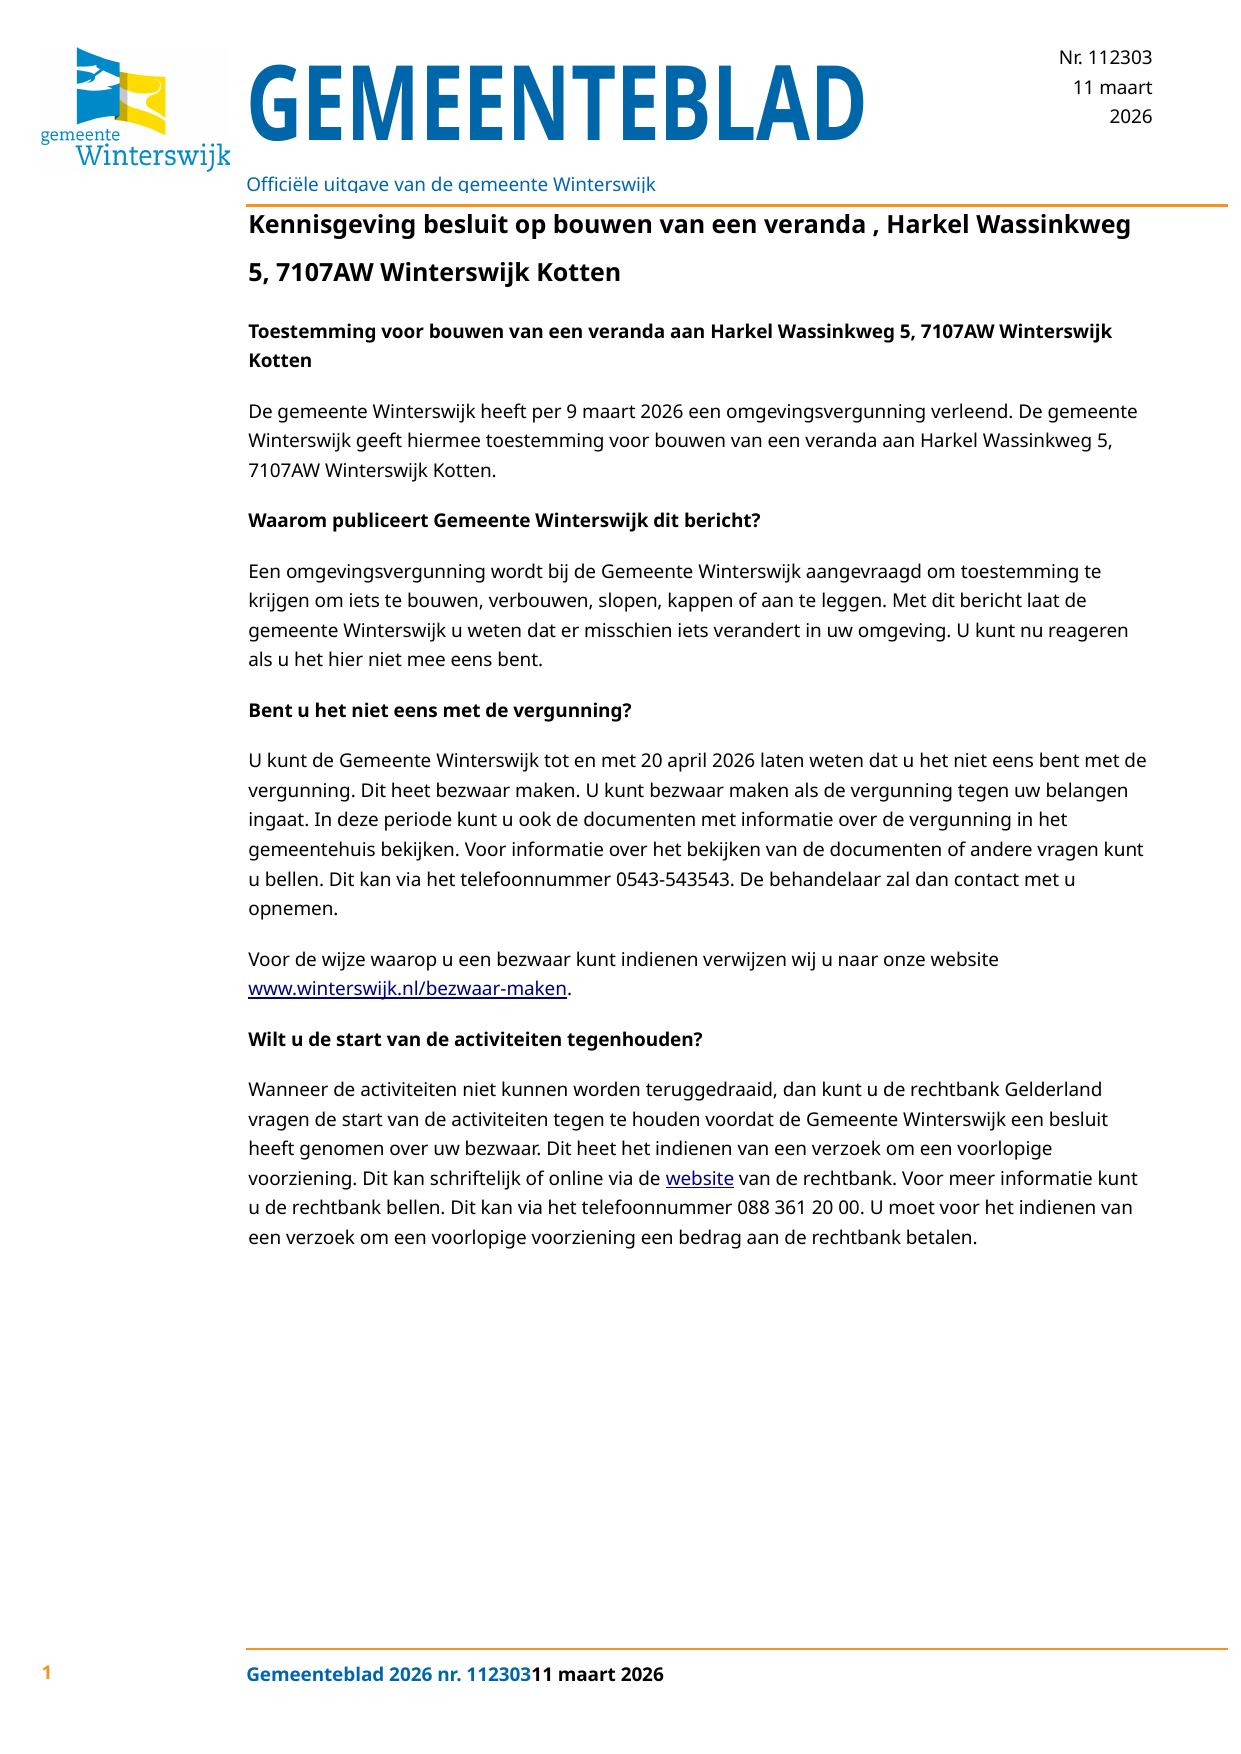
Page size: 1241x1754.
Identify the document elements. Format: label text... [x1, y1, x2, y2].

picture [225, 153, 231, 162]
text Wilt u de start van de activiteiten tegenhouden? [248, 1026, 1152, 1052]
picture [41, 47, 231, 172]
text Wanneer de activiteiten niet kunnen worden teruggedraaid, dan kunt u de rechtbank Gelderland vragen de start van de activiteiten tegen te houden voordat de Gemeente Winterswijk een besluit heeft genomen over uw bezwaar. Dit heet het indienen van een verzoek om een voorlopige voorziening. Dit kan schriftelijk of online via de website van de rechtbank. Voor meer informatie kunt u de rechtbank bellen. Dit kan via het telefoonnummer 088 361 20 00. U moet voor het indienen van een verzoek om een voorlopige voorziening een bedrag aan de rechtbank betalen. [248, 1076, 1152, 1250]
text Kennisgeving besluit op bouwen van een veranda , Harkel Wassinkweg 5, 7107AW Winterswijk Kotten [248, 207, 1152, 288]
text Voor de wijze waarop u een bezwaar kunt indienen verwijzen wij u naar onze website www.winterswijk.nl/bezwaar-maken. [248, 946, 1152, 1001]
text De gemeente Winterswijk heeft per 9 maart 2026 een omgevingsvergunning verleend. De gemeente Winterswijk geeft hiermee toestemming voor bouwen van een veranda aan Harkel Wassinkweg 5, 7107AW Winterswijk Kotten. [248, 398, 1152, 483]
text Toestemming voor bouwen van een veranda aan Harkel Wassinkweg 5, 7107AW Winterswijk Kotten [248, 318, 1152, 373]
text Een omgevingsvergunning wordt bij de Gemeente Winterswijk aangevraagd om toestemming te krijgen om iets te bouwen, verbouwen, slopen, kappen of aan te leggen. Met dit bericht laat de gemeente Winterswijk u weten dat er misschien iets verandert in uw omgeving. U kunt nu reageren als u het hier niet mee eens bent. [248, 558, 1152, 672]
text Waarom publiceert Gemeente Winterswijk dit bericht? [248, 507, 1152, 533]
text U kunt de Gemeente Winterswijk tot en met 20 april 2026 laten weten dat u het niet eens bent met de vergunning. Dit heet bezwaar maken. U kunt bezwaar maken als de vergunning tegen uw belangen ingaat. In deze periode kunt u ook de documenten met informatie over de vergunning in het gemeentehuis bekijken. Voor informatie over het bekijken van de documenten of andere vragen kunt u bellen. Dit kan via het telefoonnummer 0543-543543. De behandelaar zal dan contact met u opnemen. [248, 747, 1152, 921]
text Bent u het niet eens met de vergunning? [248, 697, 1152, 723]
